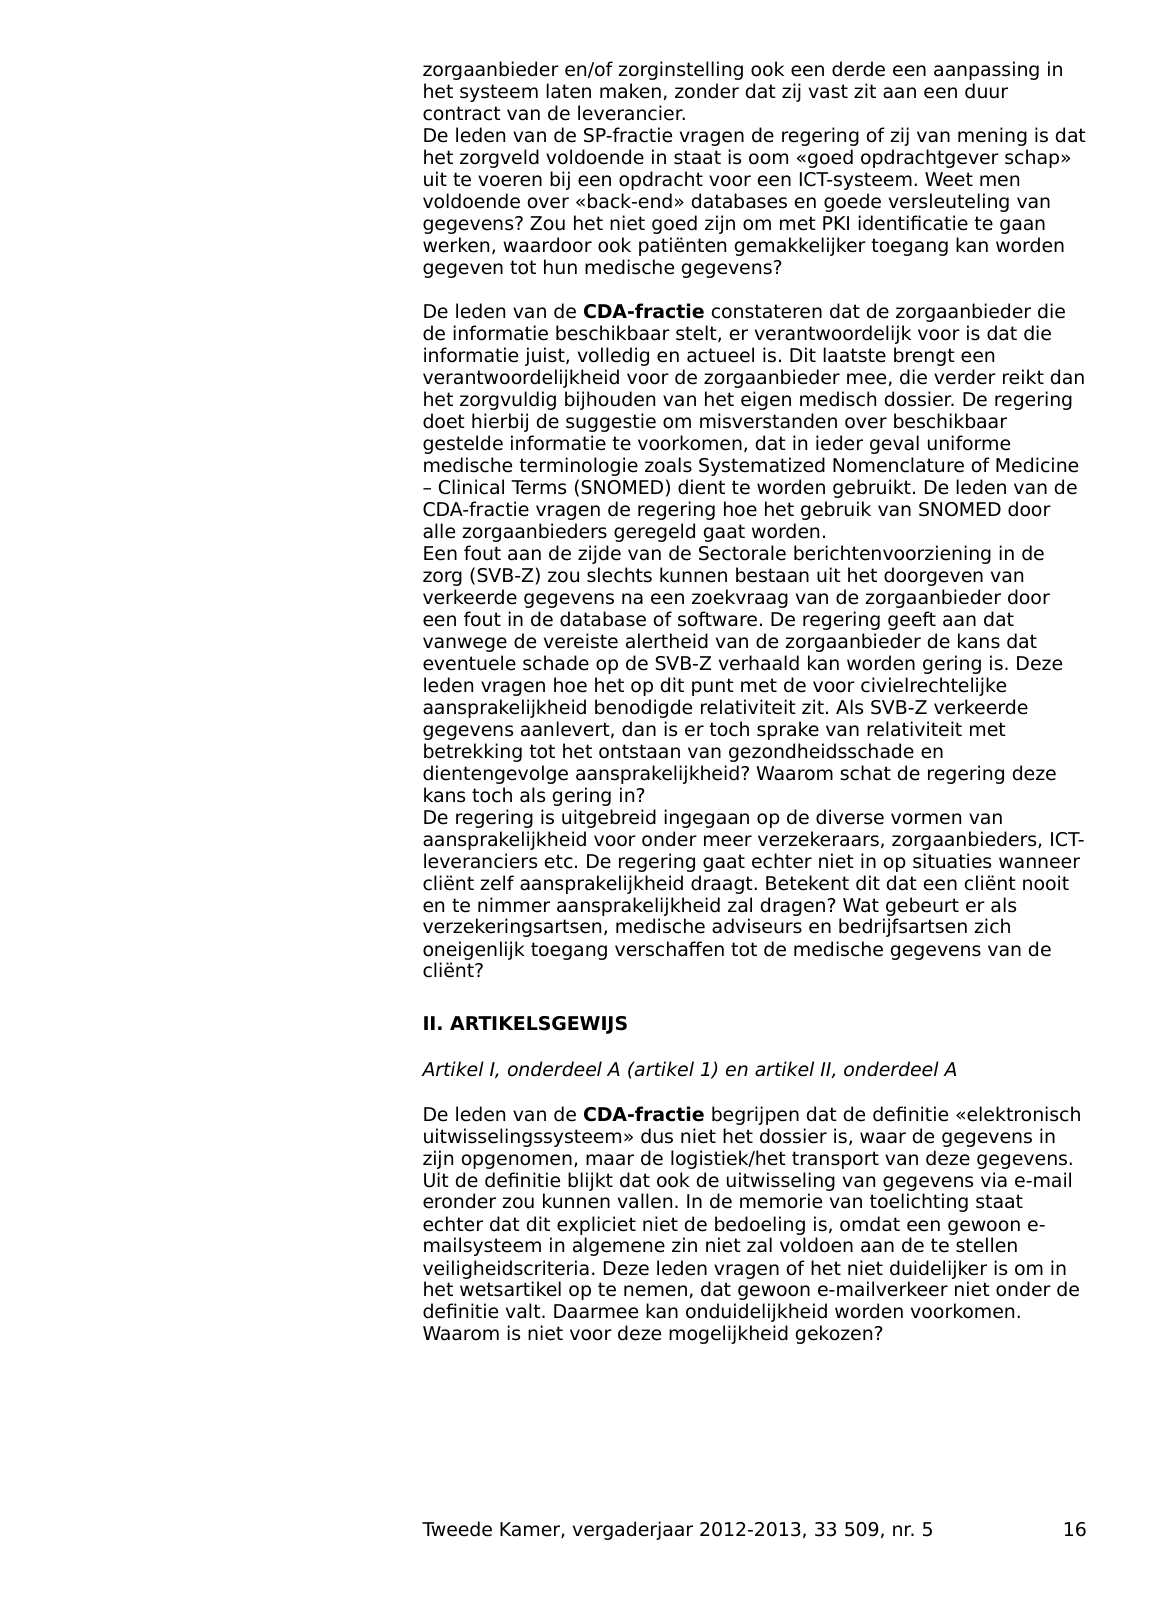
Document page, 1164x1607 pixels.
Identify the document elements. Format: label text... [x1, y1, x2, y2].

text zorgaanbieder en/of zorginstelling ook een derde een aanpassing in het systeem laten maken, zonder dat zij vast zit aan een duur contract van de leverancier. [422, 59, 1087, 125]
subtitle II. ARTIKELSGEWIJS [422, 1012, 1087, 1034]
text De leden van de CDA-fractie begrijpen dat de definitie «elektronisch uitwisselingssysteem» dus niet het dossier is, waar de gegevens in zijn opgenomen, maar de logistiek/het transport van deze gegevens. Uit de definitie blijkt dat ook de uitwisseling van gegevens via e-mail eronder zou kunnen vallen. In de memorie van toelichting staat echter dat dit expliciet niet de bedoeling is, omdat een gewoon e-mailsysteem in algemene zin niet zal voldoen aan de te stellen veiligheidscriteria. Deze leden vragen of het niet duidelijker is om in het wetsartikel op te nemen, dat gewoon e-mailverkeer niet onder de definitie valt. Daarmee kan onduidelijkheid worden voorkomen. Waarom is niet voor deze mogelijkheid gekozen? [422, 1103, 1087, 1345]
text De leden van de SP-fractie vragen de regering of zij van mening is dat het zorgveld voldoende in staat is oom «goed opdrachtgever schap» uit te voeren bij een opdracht voor een ICT-systeem. Weet men voldoende over «back-end» databases en goede versleuteling van gegevens? Zou het niet goed zijn om met PKI identificatie te gaan werken, waardoor ook patiënten gemakkelijker toegang kan worden gegeven tot hun medische gegevens? [422, 125, 1087, 279]
text De regering is uitgebreid ingegaan op de diverse vormen van aansprakelijkheid voor onder meer verzekeraars, zorgaanbieders, ICT-leveranciers etc. De regering gaat echter niet in op situaties wanneer cliënt zelf aansprakelijkheid draagt. Betekent dit dat een cliënt nooit en te nimmer aansprakelijkheid zal dragen? Wat gebeurt er als verzekeringsartsen, medische adviseurs en bedrijfsartsen zich oneigenlijk toegang verschaffen tot de medische gegevens van de cliënt? [422, 807, 1087, 982]
text Een fout aan de zijde van de Sectorale berichtenvoorziening in de zorg (SVB-Z) zou slechts kunnen bestaan uit het doorgeven van verkeerde gegevens na een zoekvraag van de zorgaanbieder door een fout in de database of software. De regering geeft aan dat vanwege de vereiste alertheid van de zorgaanbieder de kans dat eventuele schade op de SVB-Z verhaald kan worden gering is. Deze leden vragen hoe het op dit punt met de voor civielrechtelijke aansprakelijkheid benodigde relativiteit zit. Als SVB-Z verkeerde gegevens aanlevert, dan is er toch sprake van relativiteit met betrekking tot het ontstaan van gezondheidsschade en dientengevolge aansprakelijkheid? Waarom schat de regering deze kans toch als gering in? [422, 543, 1087, 807]
text De leden van de CDA-fractie constateren dat de zorgaanbieder die de informatie beschikbaar stelt, er verantwoordelijk voor is dat die informatie juist, volledig en actueel is. Dit laatste brengt een verantwoordelijkheid voor de zorgaanbieder mee, die verder reikt dan het zorgvuldig bijhouden van het eigen medisch dossier. De regering doet hierbij de suggestie om misverstanden over beschikbaar gestelde informatie te voorkomen, dat in ieder geval uniforme medische terminologie zoals Systematized Nomenclature of Medicine – Clinical Terms (SNOMED) dient te worden gebruikt. De leden van de CDA-fractie vragen de regering hoe het gebruik van SNOMED door alle zorgaanbieders geregeld gaat worden. [422, 301, 1087, 543]
subtitle Artikel I, onderdeel A (artikel 1) en artikel II, onderdeel A [422, 1059, 1087, 1081]
